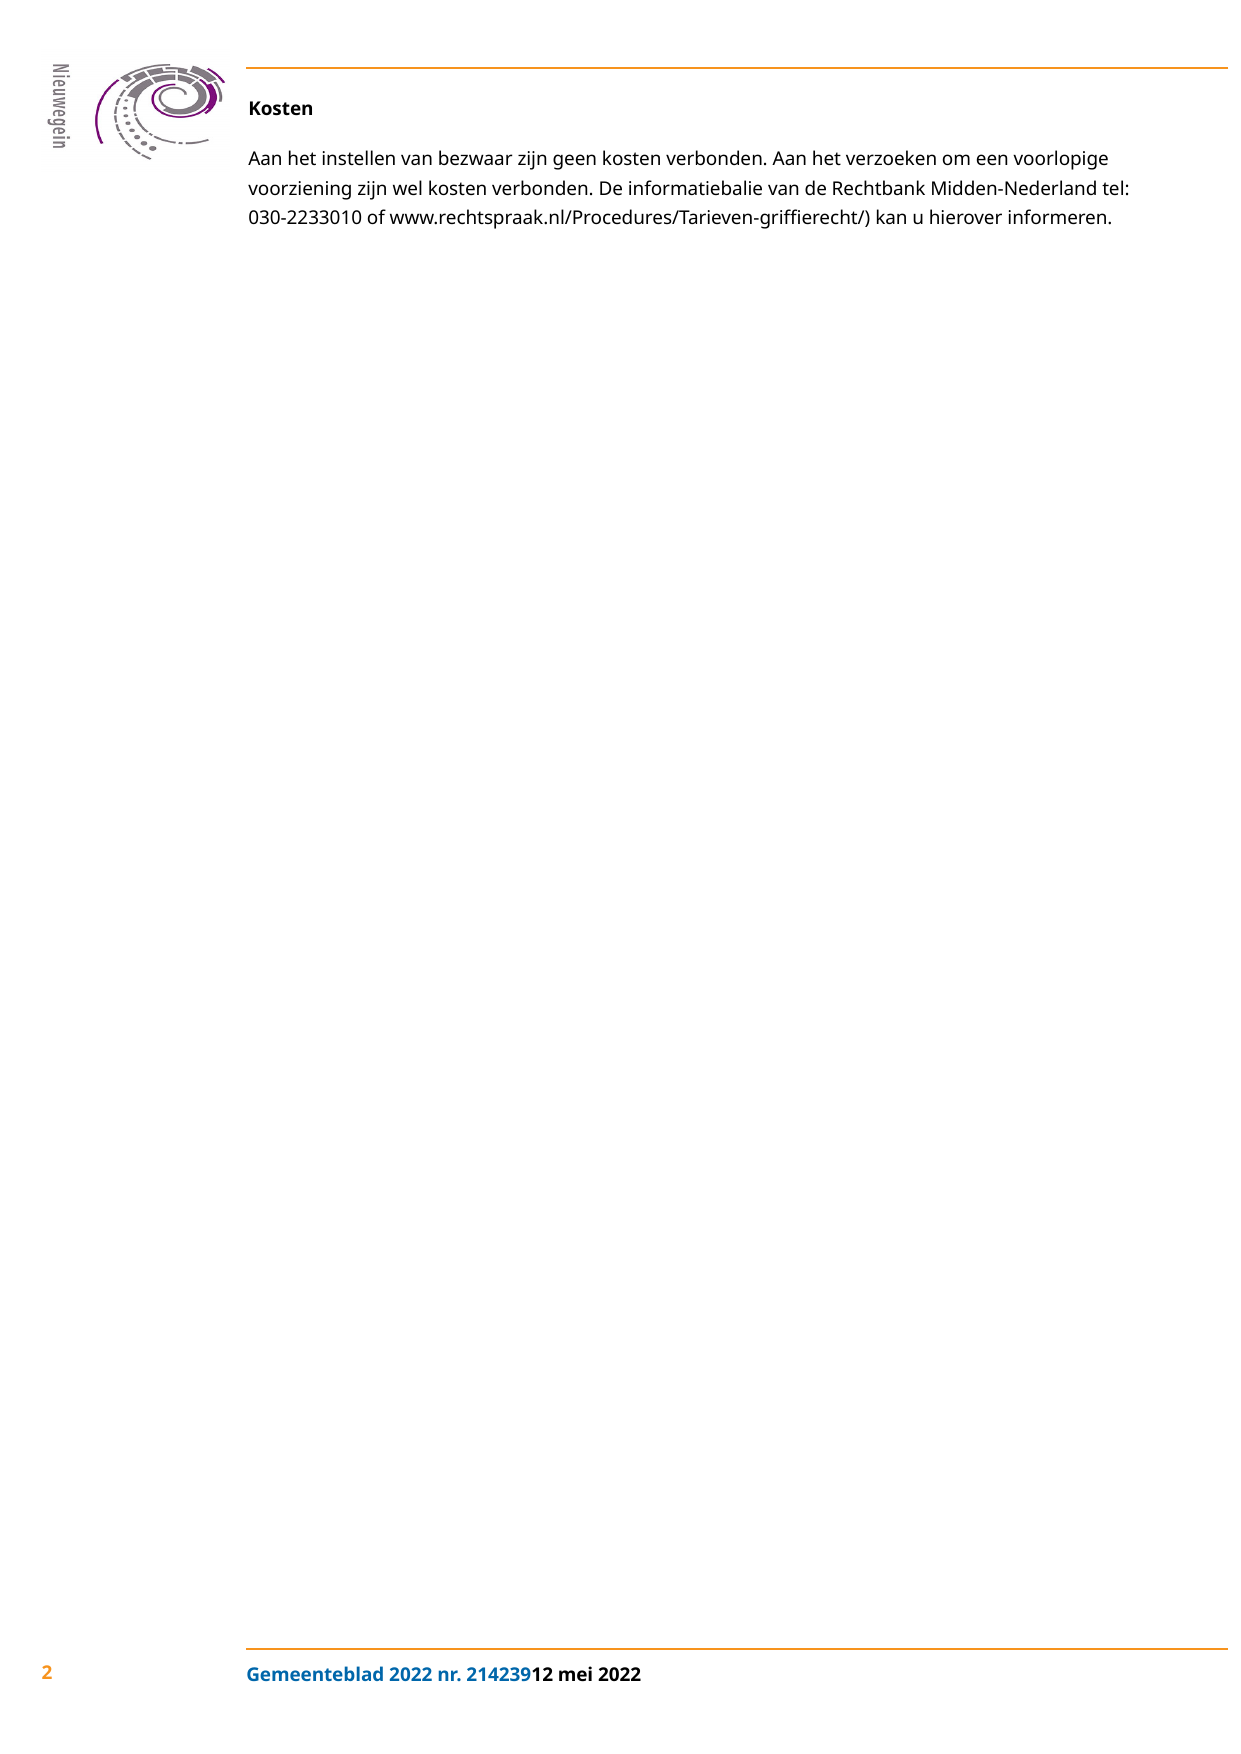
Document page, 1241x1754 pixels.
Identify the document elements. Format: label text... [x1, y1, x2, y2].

text Aan het instellen van bezwaar zijn geen kosten verbonden. Aan het verzoeken om een voorlopige voorziening zijn wel kosten verbonden. De informatiebalie van de Rechtbank Midden-Nederland tel: 030-2233010 of www.rechtspraak.nl/Procedures/Tarieven-griffierecht/) kan u hierover informeren. [248, 145, 1152, 230]
picture [41, 47, 231, 172]
text Kosten [248, 95, 1152, 121]
